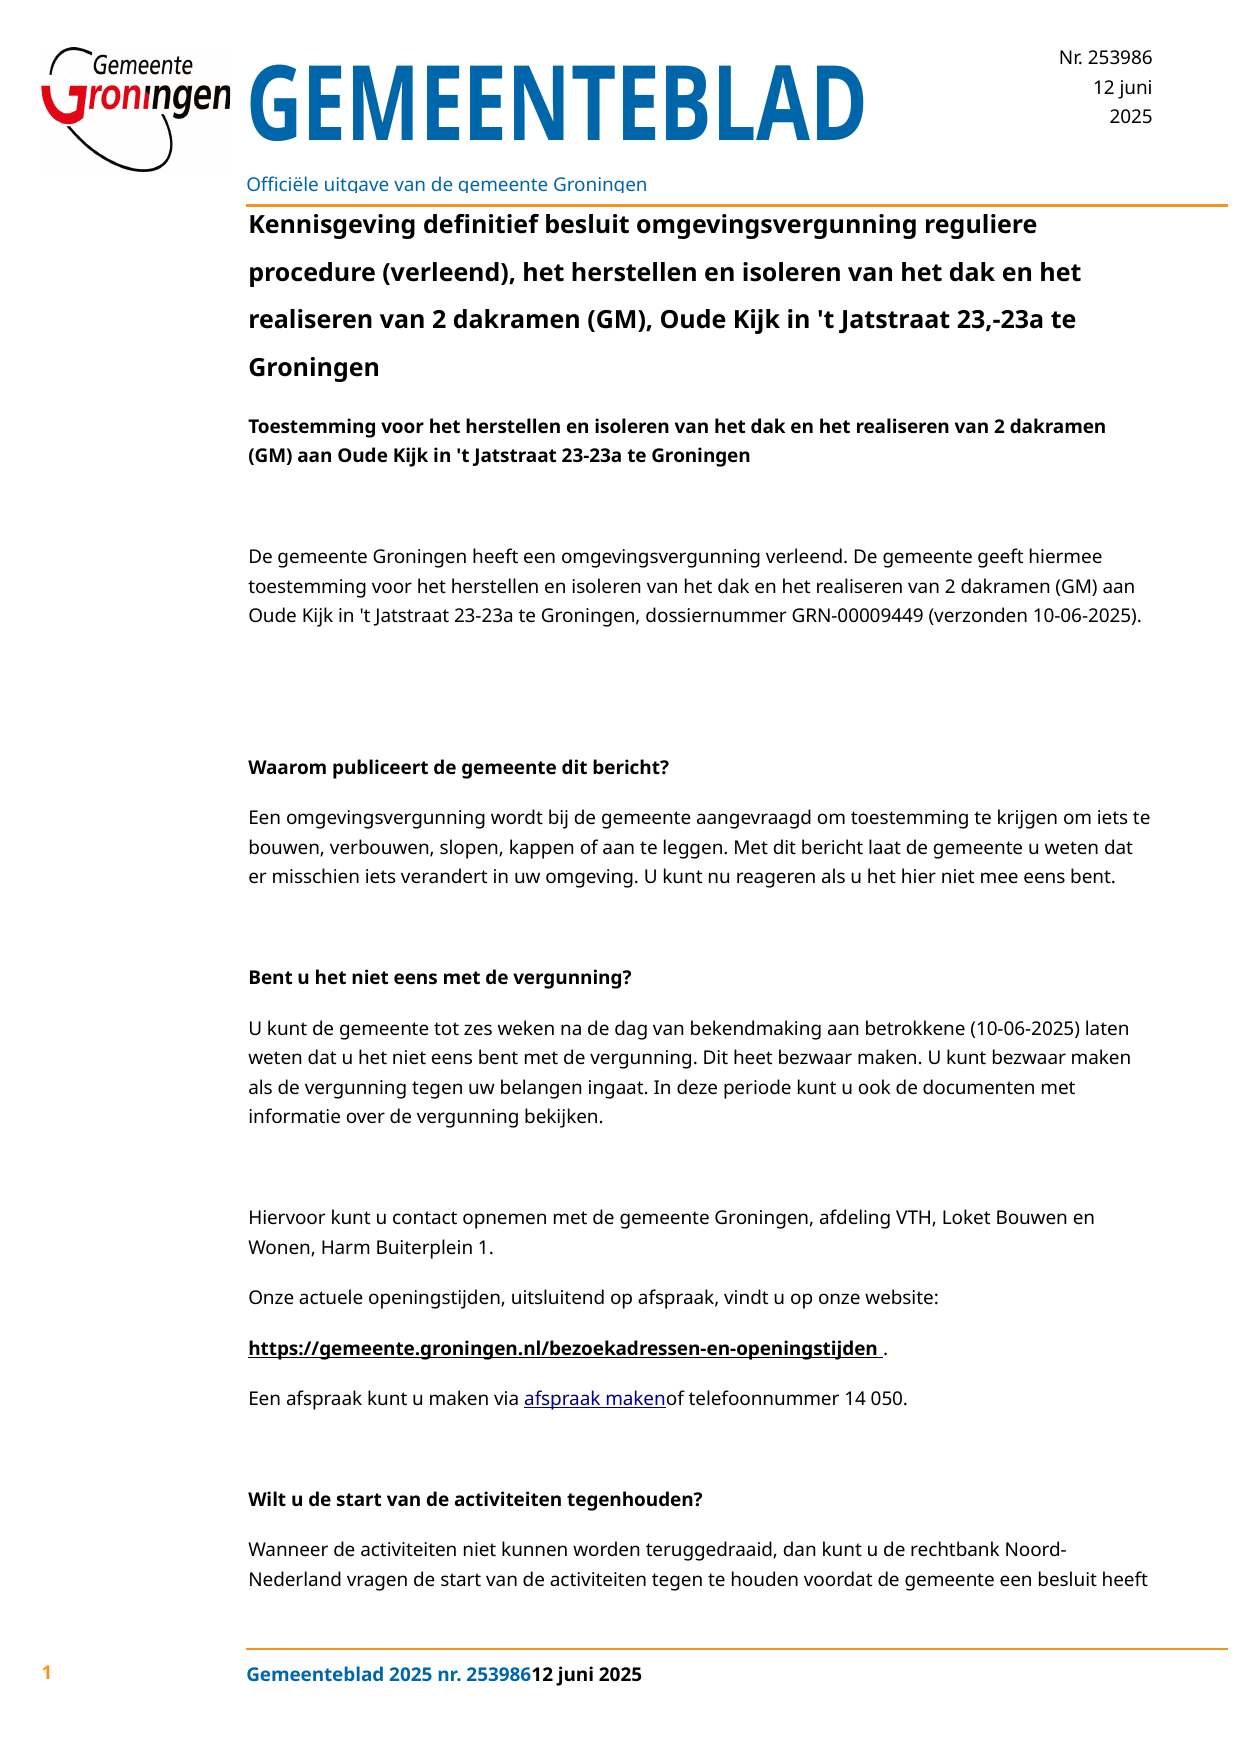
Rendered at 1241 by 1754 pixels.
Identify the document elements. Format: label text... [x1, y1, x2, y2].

text Kennisgeving definitief besluit omgevingsvergunning reguliere procedure (verleend), het herstellen en isoleren van het dak en het realiseren van 2 dakramen (GM), Oude Kijk in 't Jatstraat 23,-23a te Groningen [248, 207, 1152, 384]
text Wanneer de activiteiten niet kunnen worden teruggedraaid, dan kunt u de rechtbank Noord-Nederland vragen de start van de activiteiten tegen te houden voordat de gemeente een besluit heeft [248, 1536, 1152, 1592]
text De gemeente Groningen heeft een omgevingsvergunning verleend. De gemeente geeft hiermee toestemming voor het herstellen en isoleren van het dak en het realiseren van 2 dakramen (GM) aan Oude Kijk in 't Jatstraat 23-23a te Groningen, dossiernummer GRN-00009449 (verzonden 10-06-2025). [248, 543, 1152, 628]
text Een afspraak kunt u maken via afspraak makenof telefoonnummer 14 050. [248, 1385, 1152, 1411]
text Hiervoor kunt u contact opnemen met de gemeente Groningen, afdeling VTH, Loket Bouwen en Wonen, Harm Buiterplein 1. [248, 1204, 1152, 1260]
text Onze actuele openingstijden, uitsluitend op afspraak, vindt u op onze website: [248, 1284, 1152, 1310]
text U kunt de gemeente tot zes weken na de dag van bekendmaking aan betrokkene (10-06-2025) laten weten dat u het niet eens bent met de vergunning. Dit heet bezwaar maken. U kunt bezwaar maken als de vergunning tegen uw belangen ingaat. In deze periode kunt u ook de documenten met informatie over de vergunning bekijken. [248, 1015, 1152, 1129]
picture [41, 47, 231, 172]
text Toestemming voor het herstellen en isoleren van het dak en het realiseren van 2 dakramen (GM) aan Oude Kijk in 't Jatstraat 23-23a te Groningen [248, 413, 1152, 468]
text Waarom publiceert de gemeente dit bericht? [248, 754, 1152, 780]
text Wilt u de start van de activiteiten tegenhouden? [248, 1486, 1152, 1512]
text Een omgevingsvergunning wordt bij de gemeente aangevraagd om toestemming te krijgen om iets te bouwen, verbouwen, slopen, kappen of aan te leggen. Met dit bericht laat de gemeente u weten dat er misschien iets verandert in uw omgeving. U kunt nu reageren als u het hier niet mee eens bent. [248, 804, 1152, 889]
text Bent u het niet eens met de vergunning? [248, 964, 1152, 990]
text https://gemeente.groningen.nl/bezoekadressen-en-openingstijden . [248, 1335, 1152, 1361]
